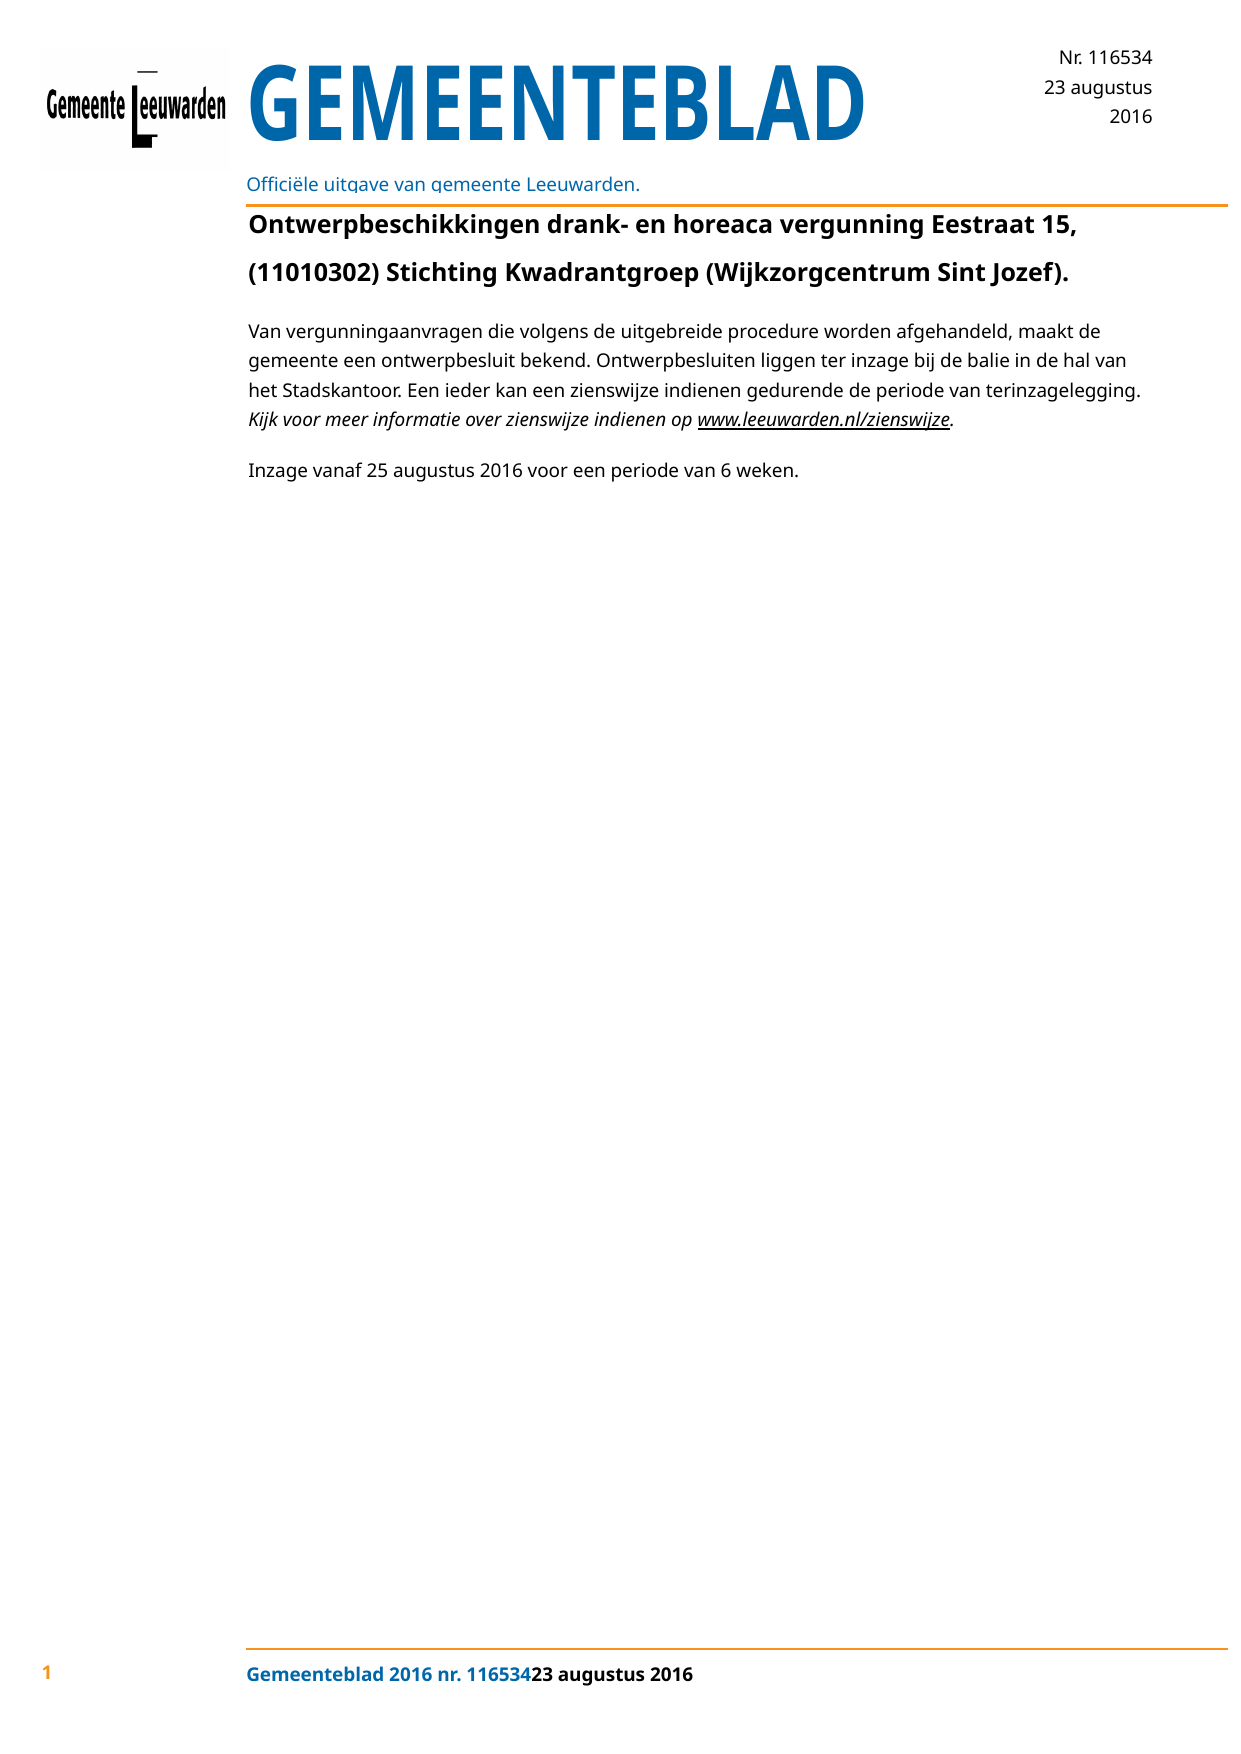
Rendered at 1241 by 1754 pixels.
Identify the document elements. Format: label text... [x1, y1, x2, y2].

text Inzage vanaf 25 augustus 2016 voor een periode van 6 weken. [248, 457, 1152, 483]
picture [41, 47, 231, 172]
text Van vergunningaanvragen die volgens de uitgebreide procedure worden afgehandeld, maakt de gemeente een ontwerpbesluit bekend. Ontwerpbesluiten liggen ter inzage bij de balie in de hal van het Stadskantoor. Een ieder kan een zienswijze indienen gedurende de periode van terinzagelegging. Kijk voor meer informatie over zienswijze indienen op www.leeuwarden.nl/zienswijze. [248, 318, 1152, 432]
text Ontwerpbeschikkingen drank- en horeaca vergunning Eestraat 15, (11010302) Stichting Kwadrantgroep (Wijkzorgcentrum Sint Jozef). [248, 207, 1152, 288]
